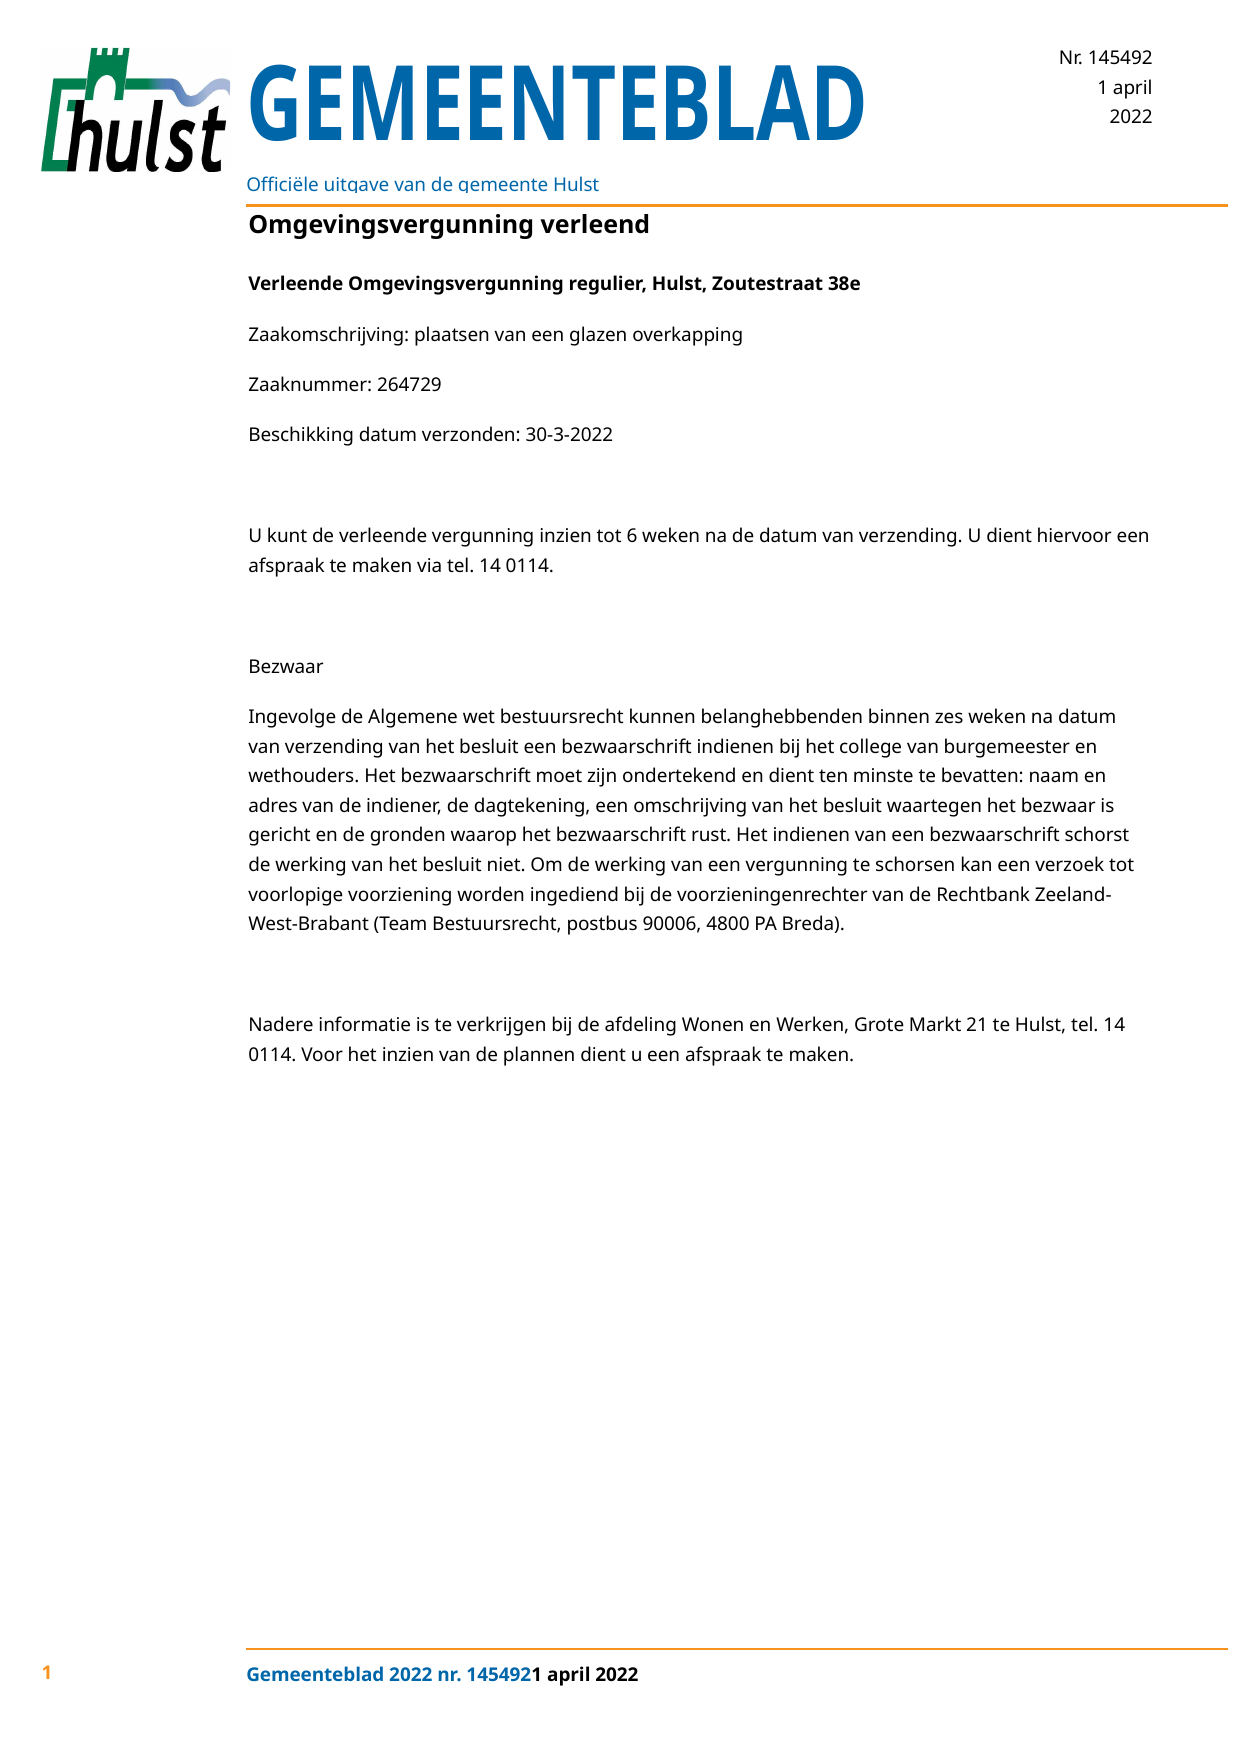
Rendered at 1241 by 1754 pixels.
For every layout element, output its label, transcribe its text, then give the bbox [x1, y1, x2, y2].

text Zaakomschrijving: plaatsen van een glazen overkapping [248, 321, 1152, 346]
picture [41, 47, 231, 172]
text U kunt de verleende vergunning inzien tot 6 weken na de datum van verzending. U dient hiervoor een afspraak te maken via tel. 14 0114. [248, 522, 1152, 578]
text Ingevolge de Algemene wet bestuursrecht kunnen belanghebbenden binnen zes weken na datum van verzending van het besluit een bezwaarschrift indienen bij het college van burgemeester en wethouders. Het bezwaarschrift moet zijn ondertekend en dient ten minste te bevatten: naam en adres van de indiener, de dagtekening, een omschrijving van het besluit waartegen het bezwaar is gericht en de gronden waarop het bezwaarschrift rust. Het indienen van een bezwaarschrift schorst de werking van het besluit niet. Om de werking van een vergunning te schorsen kan een verzoek tot voorlopige voorziening worden ingediend bij de voorzieningenrechter van de Rechtbank Zeeland-West-Brabant (Team Bestuursrecht, postbus 90006, 4800 PA Breda). [248, 703, 1152, 936]
text Nadere informatie is te verkrijgen bij de afdeling Wonen en Werken, Grote Markt 21 te Hulst, tel. 14 0114. Voor het inzien van de plannen dient u een afspraak te maken. [248, 1011, 1152, 1066]
text Bezwaar [248, 653, 1152, 678]
text Zaaknummer: 264729 [248, 371, 1152, 397]
text Omgevingsvergunning verleend [248, 207, 1152, 241]
text Verleende Omgevingsvergunning regulier, Hulst, Zoutestraat 38e [248, 270, 1152, 296]
text Beschikking datum verzonden: 30-3-2022 [248, 422, 1152, 447]
